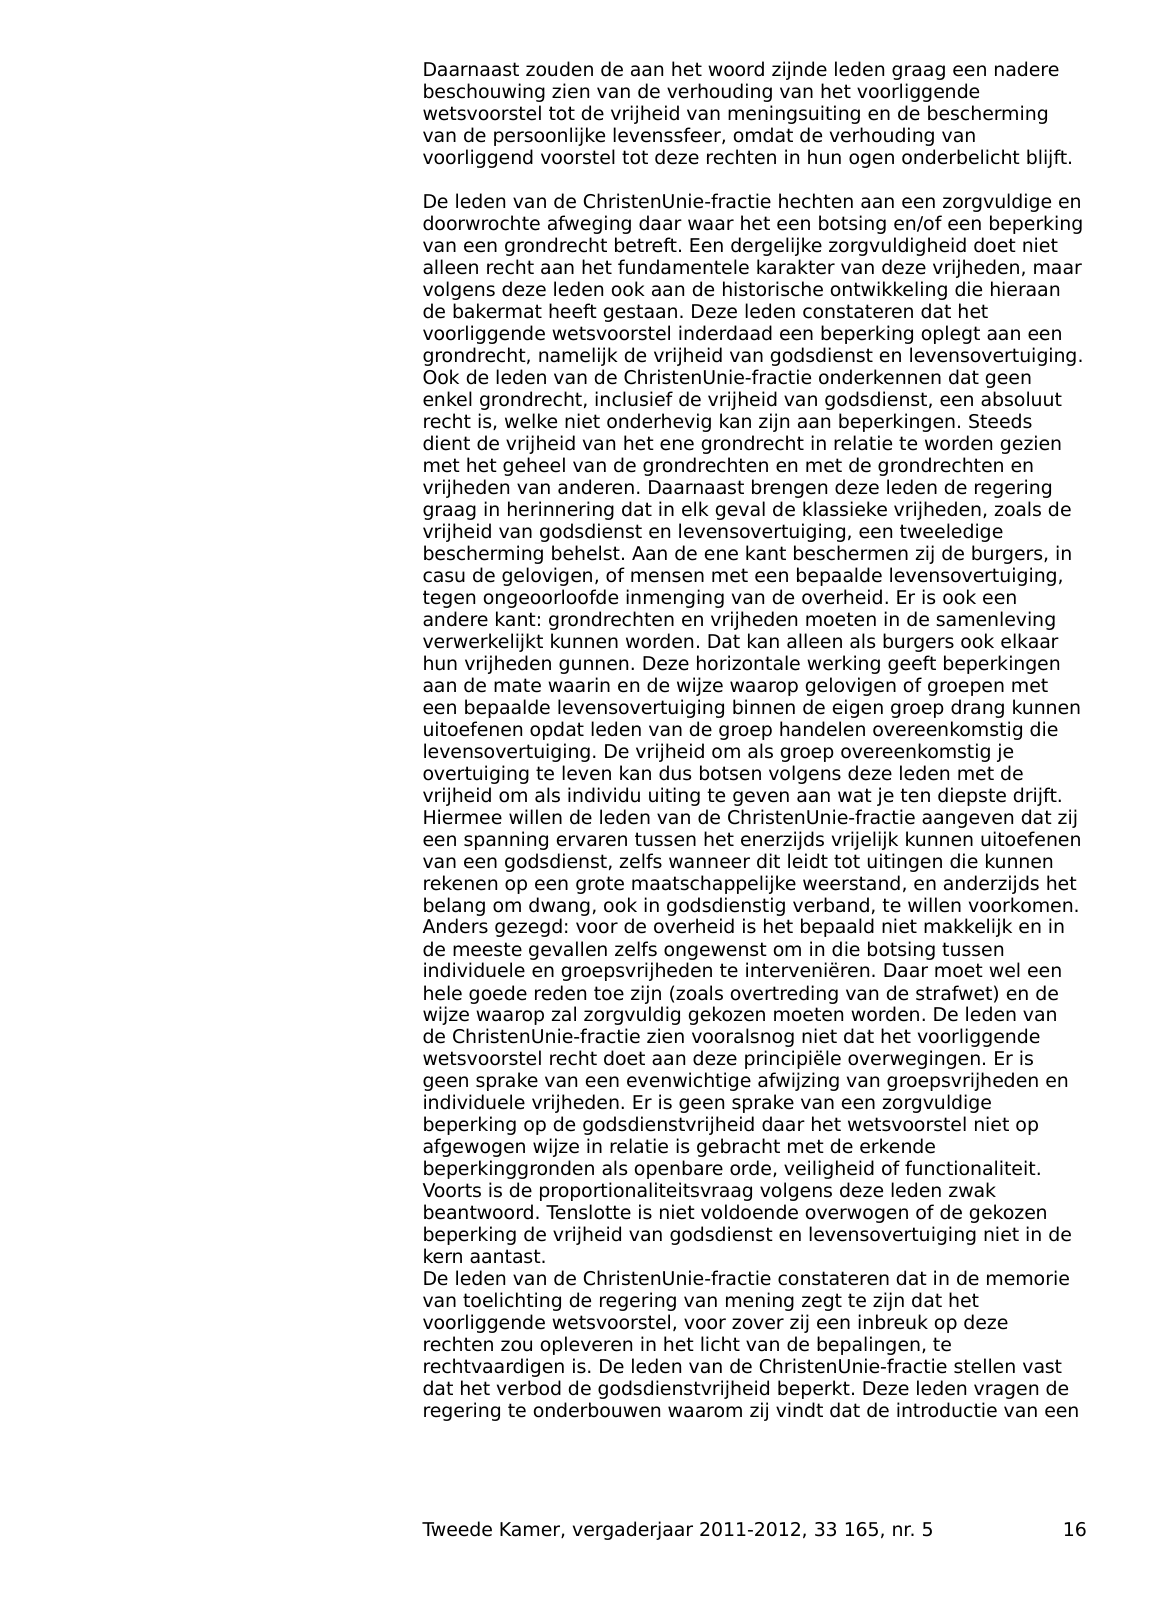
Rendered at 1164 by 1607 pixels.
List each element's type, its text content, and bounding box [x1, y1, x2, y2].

text Daarnaast zouden de aan het woord zijnde leden graag een nadere beschouwing zien van de verhouding van het voorliggende wetsvoorstel tot de vrijheid van meningsuiting en de bescherming van de persoonlijke levenssfeer, omdat de verhouding van voorliggend voorstel tot deze rechten in hun ogen onderbelicht blijft. [422, 59, 1087, 169]
text Hiermee willen de leden van de ChristenUnie-fractie aangeven dat zij een spanning ervaren tussen het enerzijds vrijelijk kunnen uitoefenen van een godsdienst, zelfs wanneer dit leidt tot uitingen die kunnen rekenen op een grote maatschappelijke weerstand, en anderzijds het belang om dwang, ook in godsdienstig verband, te willen voorkomen. Anders gezegd: voor de overheid is het bepaald niet makkelijk en in de meeste gevallen zelfs ongewenst om in die botsing tussen individuele en groepsvrijheden te interveniëren. Daar moet wel een hele goede reden toe zijn (zoals overtreding van de strafwet) en de wijze waarop zal zorgvuldig gekozen moeten worden. De leden van de ChristenUnie-fractie zien vooralsnog niet dat het voorliggende wetsvoorstel recht doet aan deze principiële overwegingen. Er is geen sprake van een evenwichtige afwijzing van groepsvrijheden en individuele vrijheden. Er is geen sprake van een zorgvuldige beperking op de godsdienstvrijheid daar het wetsvoorstel niet op afgewogen wijze in relatie is gebracht met de erkende beperkinggronden als openbare orde, veiligheid of functionaliteit. Voorts is de proportionaliteitsvraag volgens deze leden zwak beantwoord. Tenslotte is niet voldoende overwogen of de gekozen beperking de vrijheid van godsdienst en levensovertuiging niet in de kern aantast. [422, 807, 1087, 1268]
text De leden van de ChristenUnie-fractie constateren dat in de memorie van toelichting de regering van mening zegt te zijn dat het voorliggende wetsvoorstel, voor zover zij een inbreuk op deze rechten zou opleveren in het licht van de bepalingen, te rechtvaardigen is. De leden van de ChristenUnie-fractie stellen vast dat het verbod de godsdienstvrijheid beperkt. Deze leden vragen de regering te onderbouwen waarom zij vindt dat de introductie van een [422, 1268, 1087, 1422]
text De leden van de ChristenUnie-fractie hechten aan een zorgvuldige en doorwrochte afweging daar waar het een botsing en/of een beperking van een grondrecht betreft. Een dergelijke zorgvuldigheid doet niet alleen recht aan het fundamentele karakter van deze vrijheden, maar volgens deze leden ook aan de historische ontwikkeling die hieraan de bakermat heeft gestaan. Deze leden constateren dat het voorliggende wetsvoorstel inderdaad een beperking oplegt aan een grondrecht, namelijk de vrijheid van godsdienst en levensovertuiging. Ook de leden van de ChristenUnie-fractie onderkennen dat geen enkel grondrecht, inclusief de vrijheid van godsdienst, een absoluut recht is, welke niet onderhevig kan zijn aan beperkingen. Steeds dient de vrijheid van het ene grondrecht in relatie te worden gezien met het geheel van de grondrechten en met de grondrechten en vrijheden van anderen. Daarnaast brengen deze leden de regering graag in herinnering dat in elk geval de klassieke vrijheden, zoals de vrijheid van godsdienst en levensovertuiging, een tweeledige bescherming behelst. Aan de ene kant beschermen zij de burgers, in casu de gelovigen, of mensen met een bepaalde levensovertuiging, tegen ongeoorloofde inmenging van de overheid. Er is ook een andere kant: grondrechten en vrijheden moeten in de samenleving verwerkelijkt kunnen worden. Dat kan alleen als burgers ook elkaar hun vrijheden gunnen. Deze horizontale werking geeft beperkingen aan de mate waarin en de wijze waarop gelovigen of groepen met een bepaalde levensovertuiging binnen de eigen groep drang kunnen uitoefenen opdat leden van de groep handelen overeenkomstig die levensovertuiging. De vrijheid om als groep overeenkomstig je overtuiging te leven kan dus botsen volgens deze leden met de vrijheid om als individu uiting te geven aan wat je ten diepste drijft. [422, 191, 1087, 807]
